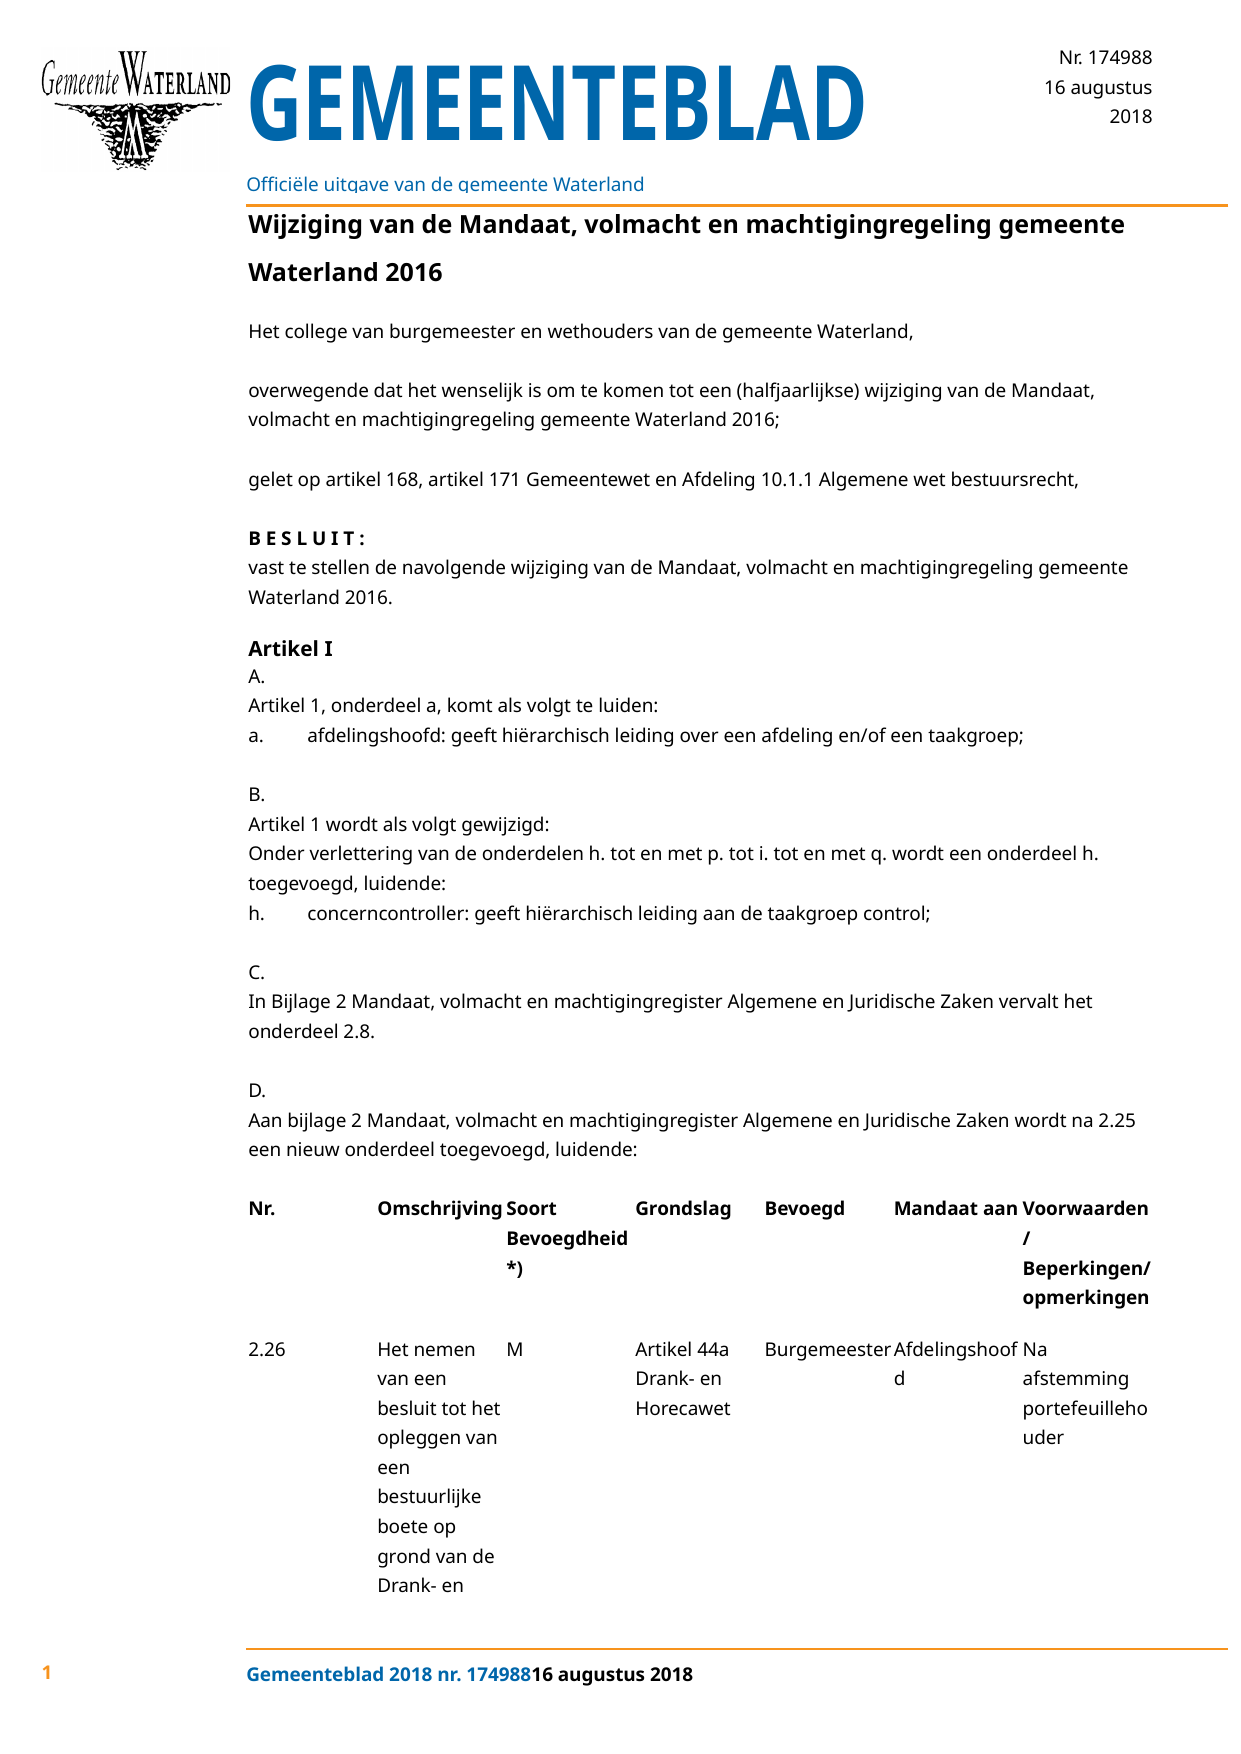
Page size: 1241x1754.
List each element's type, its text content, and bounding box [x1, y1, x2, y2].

text vast te stellen de navolgende wijziging van de Mandaat, volmacht en machtigingregeling gemeente Waterland 2016. [248, 554, 1152, 610]
table_header Soort Bevoegdheid *) [506, 1196, 635, 1310]
table_cell M [506, 1336, 635, 1598]
list afdelingshoofd: geeft hiërarchisch leiding over een afdeling en/of een taakgroep; [248, 722, 1152, 748]
text B. [248, 781, 1152, 807]
text In Bijlage 2 Mandaat, volmacht en machtigingregister Algemene en Juridische Zaken vervalt het onderdeel 2.8. [248, 988, 1152, 1044]
table_cell Artikel 44a Drank- en Horecawet [635, 1336, 764, 1598]
table_cell [894, 1310, 1022, 1336]
table_header Nr. [248, 1196, 377, 1310]
table_header Grondslag [635, 1196, 764, 1310]
table_cell 2.26 [248, 1336, 377, 1598]
text Onder verlettering van de onderdelen h. tot en met p. tot i. tot en met q. wordt een onderdeel h. toegevoegd, luidende: [248, 841, 1152, 896]
text A. [248, 663, 1152, 689]
text Wijziging van de Mandaat, volmacht en machtigingregeling gemeente Waterland 2016 [248, 207, 1152, 288]
table_cell Burgemeester [764, 1336, 893, 1598]
text Artikel 1 wordt als volgt gewijzigd: [248, 811, 1152, 837]
table_cell Het nemen van een besluit tot het opleggen van een bestuurlijke boete op grond van de Drank- en [377, 1336, 506, 1598]
table_header Omschrijving [377, 1196, 506, 1310]
table_header Voorwaarden/Beperkingen/opmerkingen [1023, 1196, 1152, 1310]
text Artikel I [248, 634, 1152, 663]
table_cell [1023, 1310, 1152, 1336]
text Het college van burgemeester en wethouders van de gemeente Waterland, [248, 318, 1152, 344]
text Artikel 1, onderdeel a, komt als volgt te luiden: [248, 693, 1152, 718]
table_cell [635, 1310, 764, 1336]
table_header Mandaat aan [894, 1196, 1022, 1310]
table_cell Afdelingshoofd [894, 1336, 1022, 1598]
text B E S L U I T : [248, 525, 1152, 551]
table_cell Na afstemming portefeuillehouder [1023, 1336, 1152, 1598]
table_cell [377, 1310, 506, 1336]
text gelet op artikel 168, artikel 171 Gemeentewet en Afdeling 10.1.1 Algemene wet bestuursrecht, [248, 466, 1152, 492]
text D. [248, 1077, 1152, 1103]
picture [41, 47, 231, 172]
table_cell [506, 1310, 635, 1336]
list concerncontroller: geeft hiërarchisch leiding aan de taakgroep control; [248, 900, 1152, 925]
table_header Bevoegd [764, 1196, 893, 1310]
text Aan bijlage 2 Mandaat, volmacht en machtigingregister Algemene en Juridische Zaken wordt na 2.25 een nieuw onderdeel toegevoegd, luidende: [248, 1107, 1152, 1162]
table_cell [764, 1310, 893, 1336]
table_cell [248, 1310, 377, 1336]
text overwegende dat het wenselijk is om te komen tot een (halfjaarlijkse) wijziging van de Mandaat, volmacht en machtigingregeling gemeente Waterland 2016; [248, 377, 1152, 432]
text C. [248, 959, 1152, 984]
